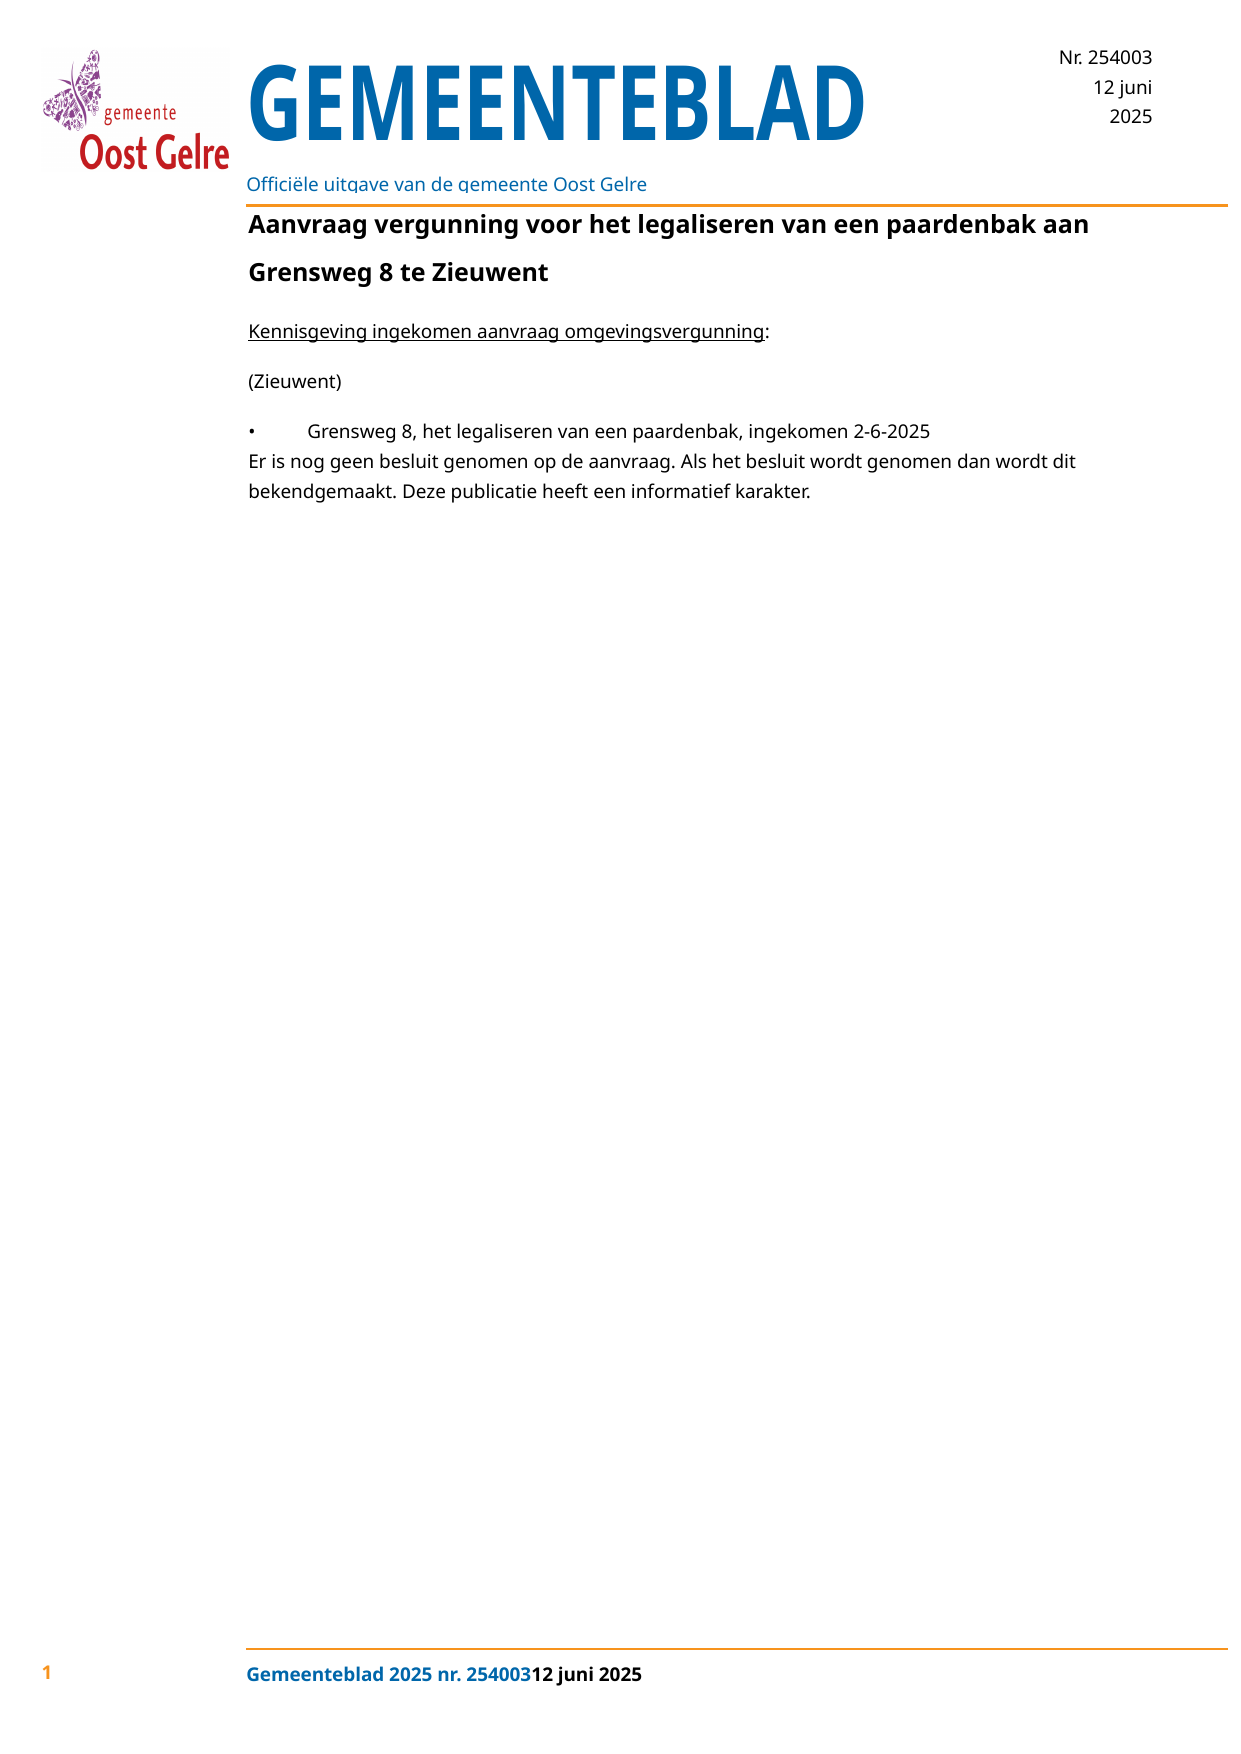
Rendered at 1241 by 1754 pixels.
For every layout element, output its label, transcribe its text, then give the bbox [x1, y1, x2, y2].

text Er is nog geen besluit genomen op de aanvraag. Als het besluit wordt genomen dan wordt dit bekendgemaakt. Deze publicatie heeft een informatief karakter. [248, 448, 1152, 504]
list Grensweg 8, het legaliseren van een paardenbak, ingekomen 2-6-2025 [248, 419, 1152, 444]
text Aanvraag vergunning voor het legaliseren van een paardenbak aan Grensweg 8 te Zieuwent [248, 207, 1152, 288]
text Kennisgeving ingekomen aanvraag omgevingsvergunning: [248, 318, 1152, 344]
text (Zieuwent) [248, 368, 1152, 394]
picture [41, 47, 231, 172]
